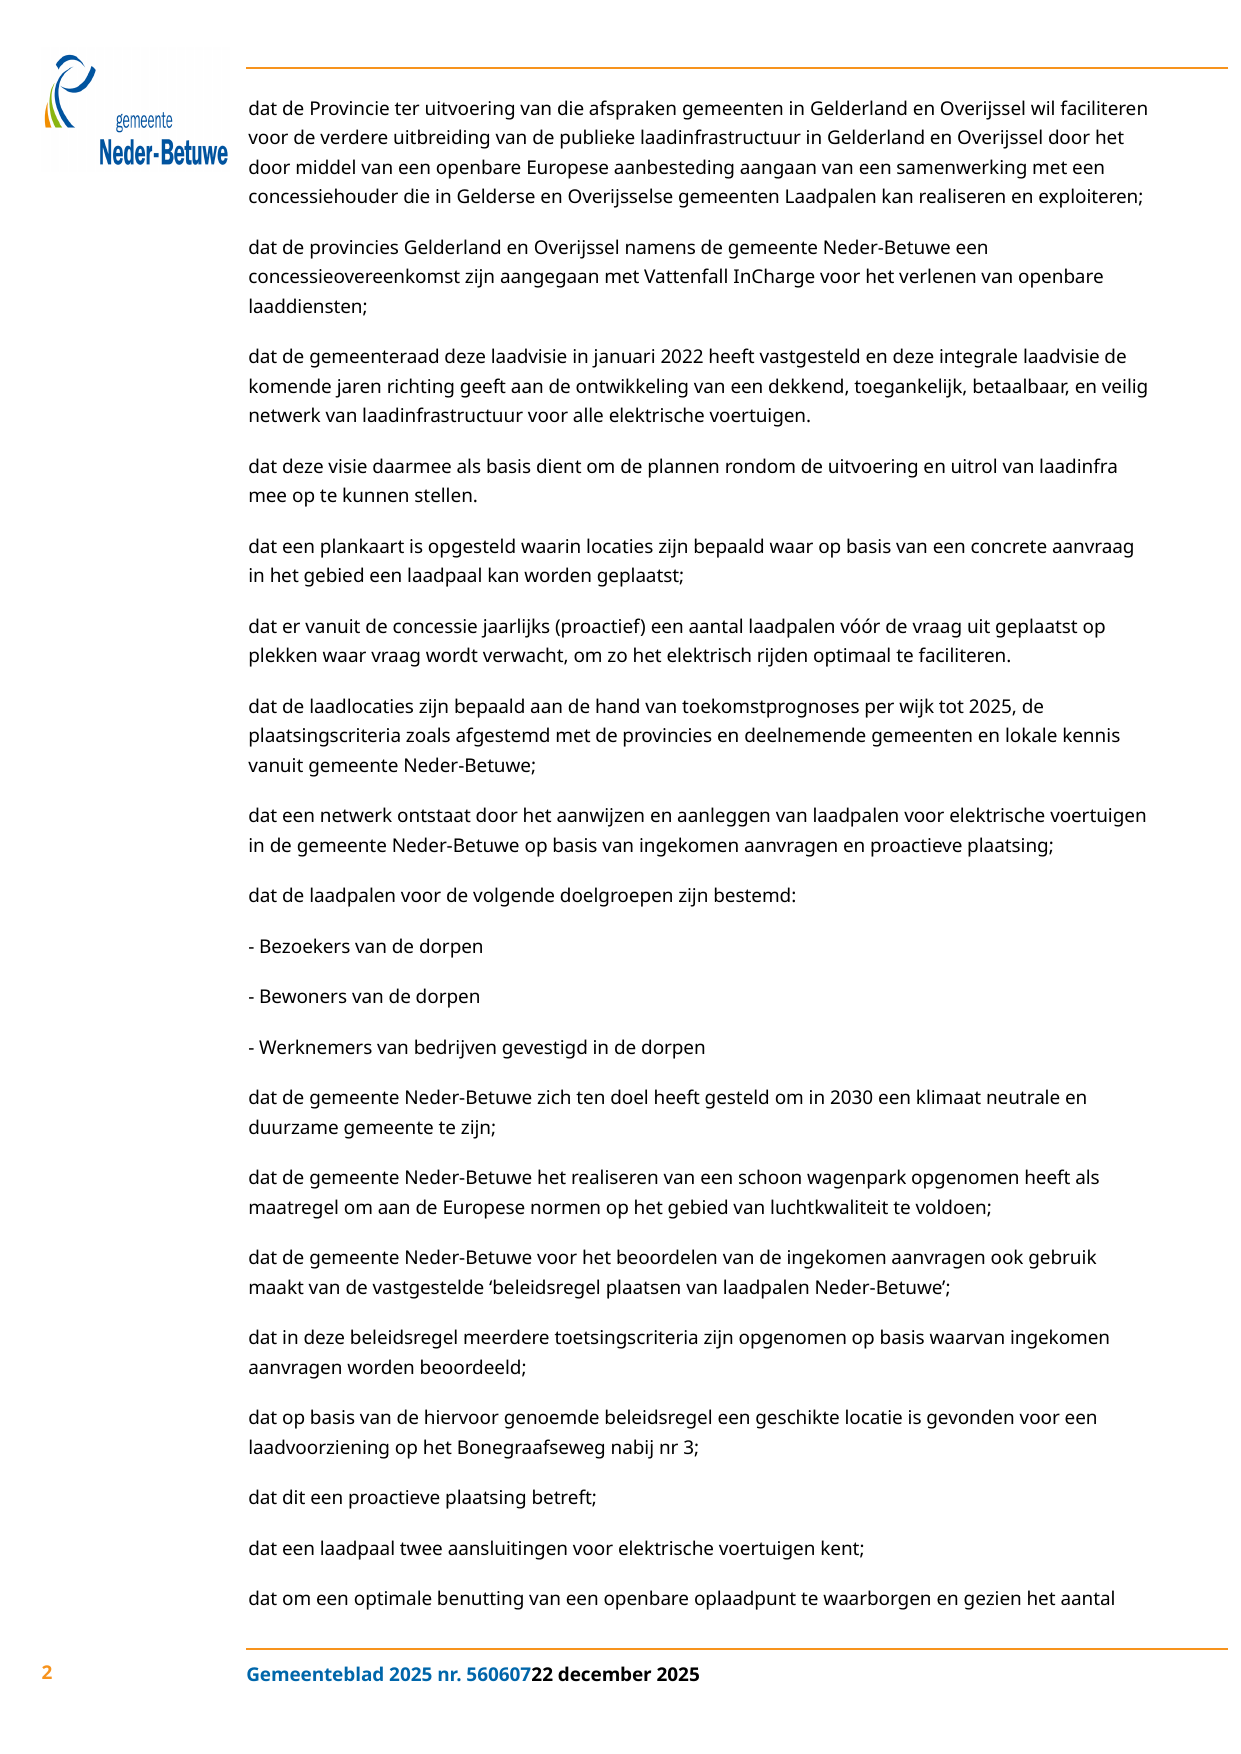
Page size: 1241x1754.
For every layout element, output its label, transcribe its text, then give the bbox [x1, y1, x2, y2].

text dat de Provincie ter uitvoering van die afspraken gemeenten in Gelderland en Overijssel wil faciliteren voor de verdere uitbreiding van de publieke laadinfrastructuur in Gelderland en Overijssel door het door middel van een openbare Europese aanbesteding aangaan van een samenwerking met een concessiehouder die in Gelderse en Overijsselse gemeenten Laadpalen kan realiseren en exploiteren; [248, 95, 1152, 209]
text dat op basis van de hiervoor genoemde beleidsregel een geschikte locatie is gevonden voor een laadvoorziening op het Bonegraafseweg nabij nr 3; [248, 1404, 1152, 1460]
text dat er vanuit de concessie jaarlijks (proactief) een aantal laadpalen vóór de vraag uit geplaatst op plekken waar vraag wordt verwacht, om zo het elektrisch rijden optimaal te faciliteren. [248, 613, 1152, 668]
text - Bewoners van de dorpen [248, 983, 1152, 1009]
text dat de provincies Gelderland en Overijssel namens de gemeente Neder-Betuwe een concessieovereenkomst zijn aangegaan met Vattenfall InCharge voor het verlenen van openbare laaddiensten; [248, 234, 1152, 319]
text dat de gemeenteraad deze laadvisie in januari 2022 heeft vastgesteld en deze integrale laadvisie de komende jaren richting geeft aan de ontwikkeling van een dekkend, toegankelijk, betaalbaar, en veilig netwerk van laadinfrastructuur voor alle elektrische voertuigen. [248, 343, 1152, 428]
text dat een laadpaal twee aansluitingen voor elektrische voertuigen kent; [248, 1535, 1152, 1561]
text dat een netwerk ontstaat door het aanwijzen en aanleggen van laadpalen voor elektrische voertuigen in de gemeente Neder-Betuwe op basis van ingekomen aanvragen en proactieve plaatsing; [248, 803, 1152, 858]
text dat de gemeente Neder-Betuwe voor het beoordelen van de ingekomen aanvragen ook gebruik maakt van de vastgestelde ‘beleidsregel plaatsen van laadpalen Neder-Betuwe’; [248, 1244, 1152, 1300]
text dat om een optimale benutting van een openbare oplaadpunt te waarborgen en gezien het aantal [248, 1585, 1152, 1611]
text - Werknemers van bedrijven gevestigd in de dorpen [248, 1034, 1152, 1060]
text - Bezoekers van de dorpen [248, 933, 1152, 959]
text dat een plankaart is opgesteld waarin locaties zijn bepaald waar op basis van een concrete aanvraag in het gebied een laadpaal kan worden geplaatst; [248, 533, 1152, 588]
picture [41, 47, 231, 172]
text dat de gemeente Neder-Betuwe het realiseren van een schoon wagenpark opgenomen heeft als maatregel om aan de Europese normen op het gebied van luchtkwaliteit te voldoen; [248, 1164, 1152, 1220]
text dat in deze beleidsregel meerdere toetsingscriteria zijn opgenomen op basis waarvan ingekomen aanvragen worden beoordeeld; [248, 1324, 1152, 1380]
text dat deze visie daarmee als basis dient om de plannen rondom de uitvoering en uitrol van laadinfra mee op te kunnen stellen. [248, 453, 1152, 508]
text dat de laadpalen voor de volgende doelgroepen zijn bestemd: [248, 883, 1152, 908]
text dat de gemeente Neder-Betuwe zich ten doel heeft gesteld om in 2030 een klimaat neutrale en duurzame gemeente te zijn; [248, 1084, 1152, 1140]
text dat dit een proactieve plaatsing betreft; [248, 1484, 1152, 1510]
text dat de laadlocaties zijn bepaald aan de hand van toekomstprognoses per wijk tot 2025, de plaatsingscriteria zoals afgestemd met de provincies en deelnemende gemeenten en lokale kennis vanuit gemeente Neder-Betuwe; [248, 693, 1152, 778]
